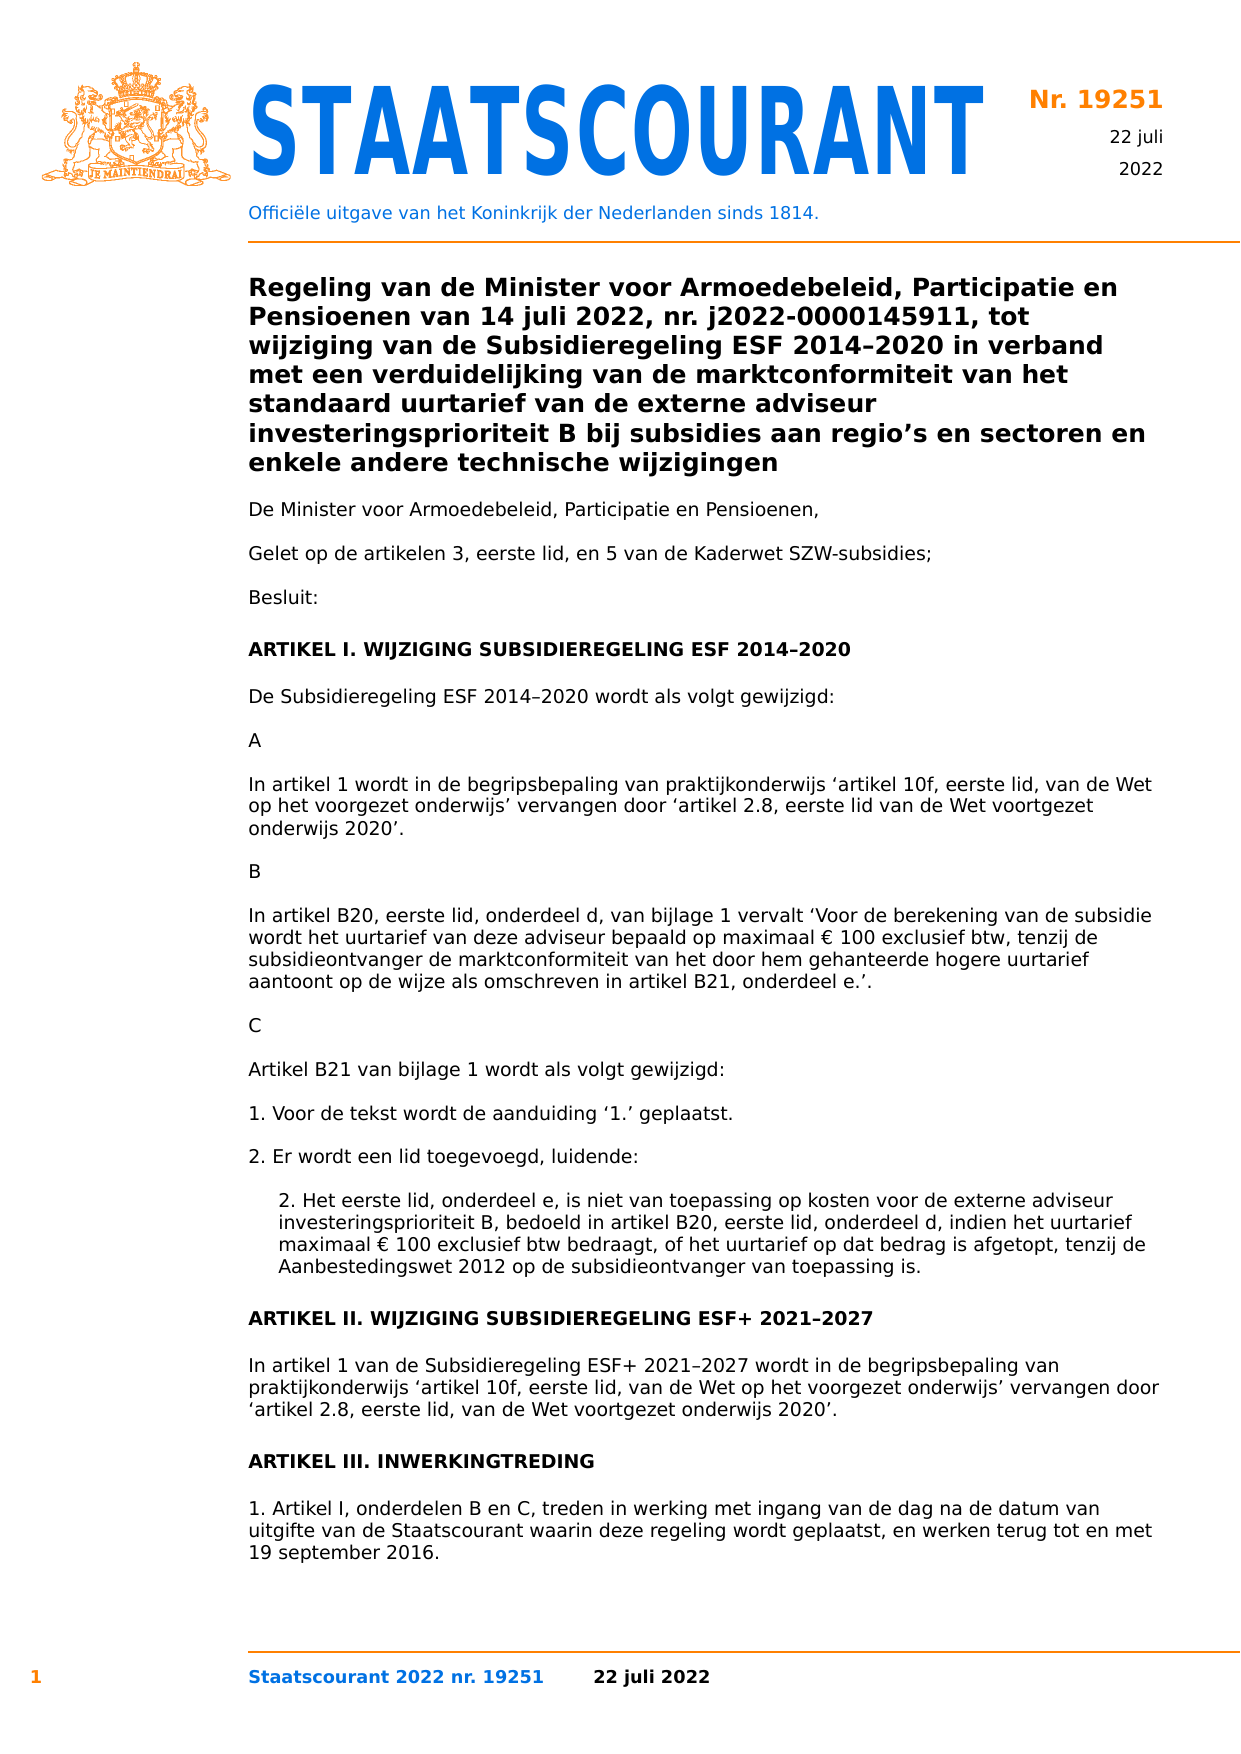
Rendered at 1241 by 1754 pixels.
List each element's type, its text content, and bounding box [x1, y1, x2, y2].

table_header Nr. 19251 [998, 62, 1240, 121]
table_cell 22 juli [998, 121, 1240, 153]
text 2. Het eerste lid, onderdeel e, is niet van toepassing op kosten voor de externe adviseur investeringsprioriteit B, bedoeld in artikel B20, eerste lid, onderdeel d, indien het uurtarief maximaal € 100 exclusief btw bedraagt, of het uurtarief op dat bedrag is afgetopt, tenzij de Aanbestedingswet 2012 op de subsidieontvanger van toepassing is. [278, 1190, 1163, 1278]
text In artikel 1 van de Subsidieregeling ESF+ 2021–2027 wordt in de begripsbepaling van praktijkonderwijs ‘artikel 10f, eerste lid, van de Wet op het voorgezet onderwijs’ vervangen door ‘artikel 2.8, eerste lid, van de Wet voortgezet onderwijs 2020’. [248, 1355, 1163, 1421]
text 2. Er wordt een lid toegevoegd, luidende: [248, 1146, 1163, 1168]
text 1. Voor de tekst wordt de aanduiding ‘1.’ geplaatst. [248, 1103, 1163, 1124]
text In artikel B20, eerste lid, onderdeel d, van bijlage 1 vervalt ‘Voor de berekening van de subsidie wordt het uurtarief van deze adviseur bepaald op maximaal € 100 exclusief btw, tenzij de subsidieontvanger de marktconformiteit van het door hem gehanteerde hogere uurtarief aantoont op de wijze als omschreven in artikel B21, onderdeel e.’. [248, 905, 1163, 993]
text C [248, 1015, 1163, 1037]
subtitle Regeling van de Minister voor Armoedebeleid, Participatie en Pensioenen van 14 juli 2022, nr. j2022-0000145911, tot wijziging van de Subsidieregeling ESF 2014–2020 in verband met een verduidelijking van de marktconformiteit van het standaard uurtarief van de externe adviseur investeringsprioriteit B bij subsidies aan regio’s en sectoren en enkele andere technische wijzigingen [248, 273, 1163, 477]
text De Minister voor Armoedebeleid, Participatie en Pensioenen, [248, 499, 1163, 521]
text In artikel 1 wordt in de begripsbepaling van praktijkonderwijs ‘artikel 10f, eerste lid, van de Wet op het voorgezet onderwijs’ vervangen door ‘artikel 2.8, eerste lid van de Wet voortgezet onderwijs 2020’. [248, 773, 1163, 839]
text De Subsidieregeling ESF 2014–2020 wordt als volgt gewijzigd: [248, 686, 1163, 708]
subtitle ARTIKEL II. WIJZIGING SUBSIDIEREGELING ESF+ 2021–2027 [248, 1308, 1163, 1330]
text Besluit: [248, 587, 1163, 609]
text B [248, 861, 1163, 883]
text A [248, 729, 1163, 752]
table_cell 2022 [998, 153, 1240, 203]
subtitle ARTIKEL III. INWERKINGTREDING [248, 1451, 1163, 1473]
subtitle ARTIKEL I. WIJZIGING SUBSIDIEREGELING ESF 2014–2020 [248, 639, 1163, 661]
table_header STAATSCOURANT [248, 62, 998, 203]
text Gelet op de artikelen 3, eerste lid, en 5 van de Kaderwet SZW-subsidies; [248, 543, 1163, 565]
picture [41, 62, 231, 186]
text Artikel B21 van bijlage 1 wordt als volgt gewijzigd: [248, 1059, 1163, 1081]
table_cell Officiële uitgave van het Koninkrijk der Nederlanden sinds 1814. [248, 203, 1240, 241]
table_header [25, 62, 248, 241]
text 1. Artikel I, onderdelen B en C, treden in werking met ingang van de dag na de datum van uitgifte van de Staatscourant waarin deze regeling wordt geplaatst, en werken terug tot en met 19 september 2016. [248, 1498, 1163, 1564]
